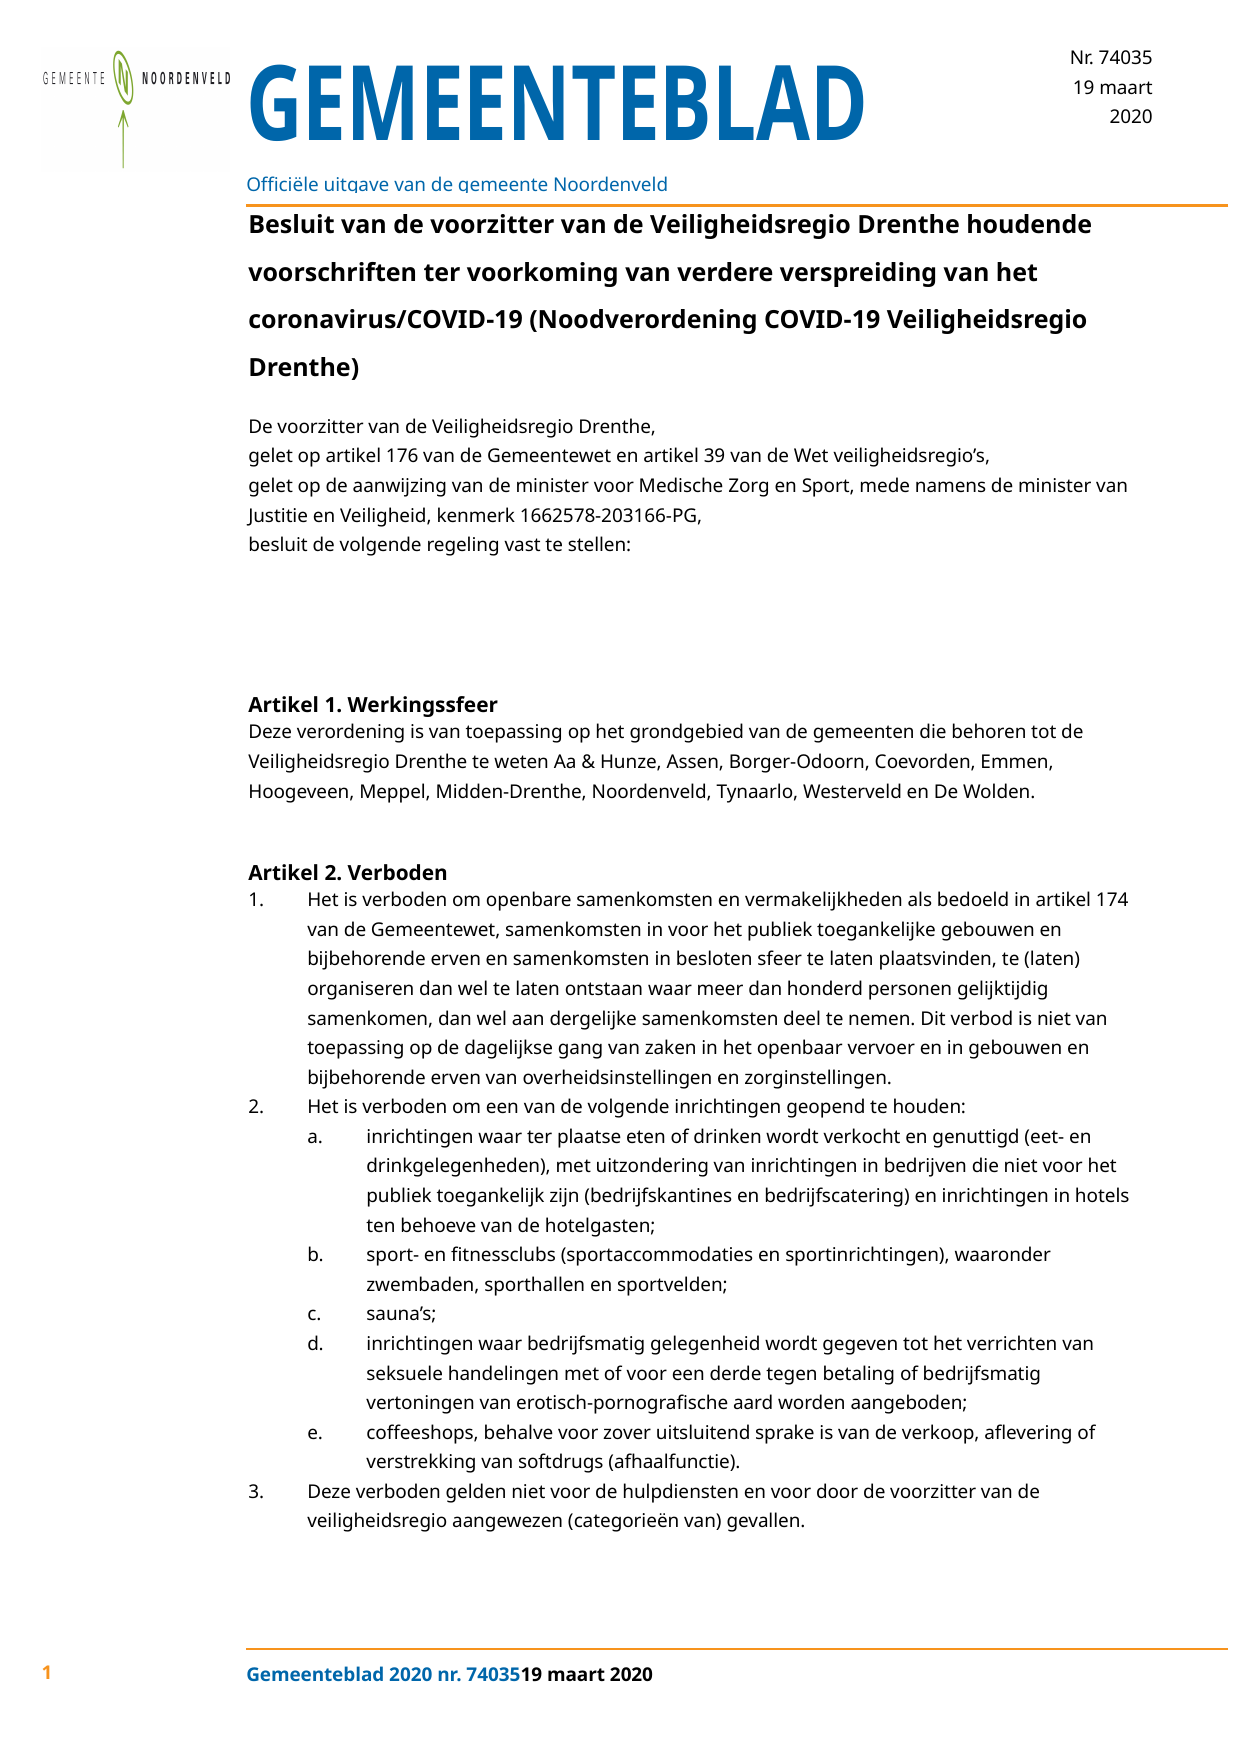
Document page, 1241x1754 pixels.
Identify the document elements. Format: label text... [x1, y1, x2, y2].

text gelet op de aanwijzing van de minister voor Medische Zorg en Sport, mede namens de minister van Justitie en Veiligheid, kenmerk 1662578-203166-PG, [248, 472, 1152, 528]
list sport- en fitnessclubs (sportaccommodaties en sportinrichtingen), waaronder zwembaden, sporthallen en sportvelden; [307, 1241, 1152, 1297]
text Besluit van de voorzitter van de Veiligheidsregio Drenthe houdende voorschriften ter voorkoming van verdere verspreiding van het coronavirus/COVID-19 (Noodverordening COVID-19 Veiligheidsregio Drenthe) [248, 207, 1152, 384]
list Het is verboden om openbare samenkomsten en vermakelijkheden als bedoeld in artikel 174 van de Gemeentewet, samenkomsten in voor het publiek toegankelijke gebouwen en bijbehorende erven en samenkomsten in besloten sfeer te laten plaatsvinden, te (laten) organiseren dan wel te laten ontstaan waar meer dan honderd personen gelijktijdig samenkomen, dan wel aan dergelijke samenkomsten deel te nemen. Dit verbod is niet van toepassing op de dagelijkse gang van zaken in het openbaar vervoer en in gebouwen en bijbehorende erven van overheidsinstellingen en zorginstellingen. [248, 886, 1152, 1089]
text besluit de volgende regeling vast te stellen: [248, 531, 1152, 557]
text Artikel 2. Verboden [248, 858, 1152, 886]
text Artikel 1. Werkingssfeer [248, 690, 1152, 719]
text gelet op artikel 176 van de Gemeentewet en artikel 39 van de Wet veiligheidsregio’s, [248, 443, 1152, 468]
list Deze verboden gelden niet voor de hulpdiensten en voor door de voorzitter van de veiligheidsregio aangewezen (categorieën van) gevallen. [248, 1478, 1152, 1533]
text Deze verordening is van toepassing op het grondgebied van de gemeenten die behoren tot de Veiligheidsregio Drenthe te weten Aa & Hunze, Assen, Borger-Odoorn, Coevorden, Emmen, Hoogeveen, Meppel, Midden-Drenthe, Noordenveld, Tynaarlo, Westerveld en De Wolden. [248, 719, 1152, 804]
list coffeeshops, behalve voor zover uitsluitend sprake is van de verkoop, aflevering of verstrekking van softdrugs (afhaalfunctie). [307, 1419, 1152, 1474]
list sauna’s; [307, 1301, 1152, 1326]
picture [41, 47, 231, 172]
list inrichtingen waar bedrijfsmatig gelegenheid wordt gegeven tot het verrichten van seksuele handelingen met of voor een derde tegen betaling of bedrijfsmatig vertoningen van erotisch-pornografische aard worden aangeboden; [307, 1330, 1152, 1415]
text De voorzitter van de Veiligheidsregio Drenthe, [248, 413, 1152, 439]
list inrichtingen waar ter plaatse eten of drinken wordt verkocht en genuttigd (eet- en drinkgelegenheden), met uitzondering van inrichtingen in bedrijven die niet voor het publiek toegankelijk zijn (bedrijfskantines en bedrijfscatering) en inrichtingen in hotels ten behoeve van de hotelgasten; [307, 1123, 1152, 1237]
list Het is verboden om een van de volgende inrichtingen geopend te houden: [248, 1093, 1152, 1119]
